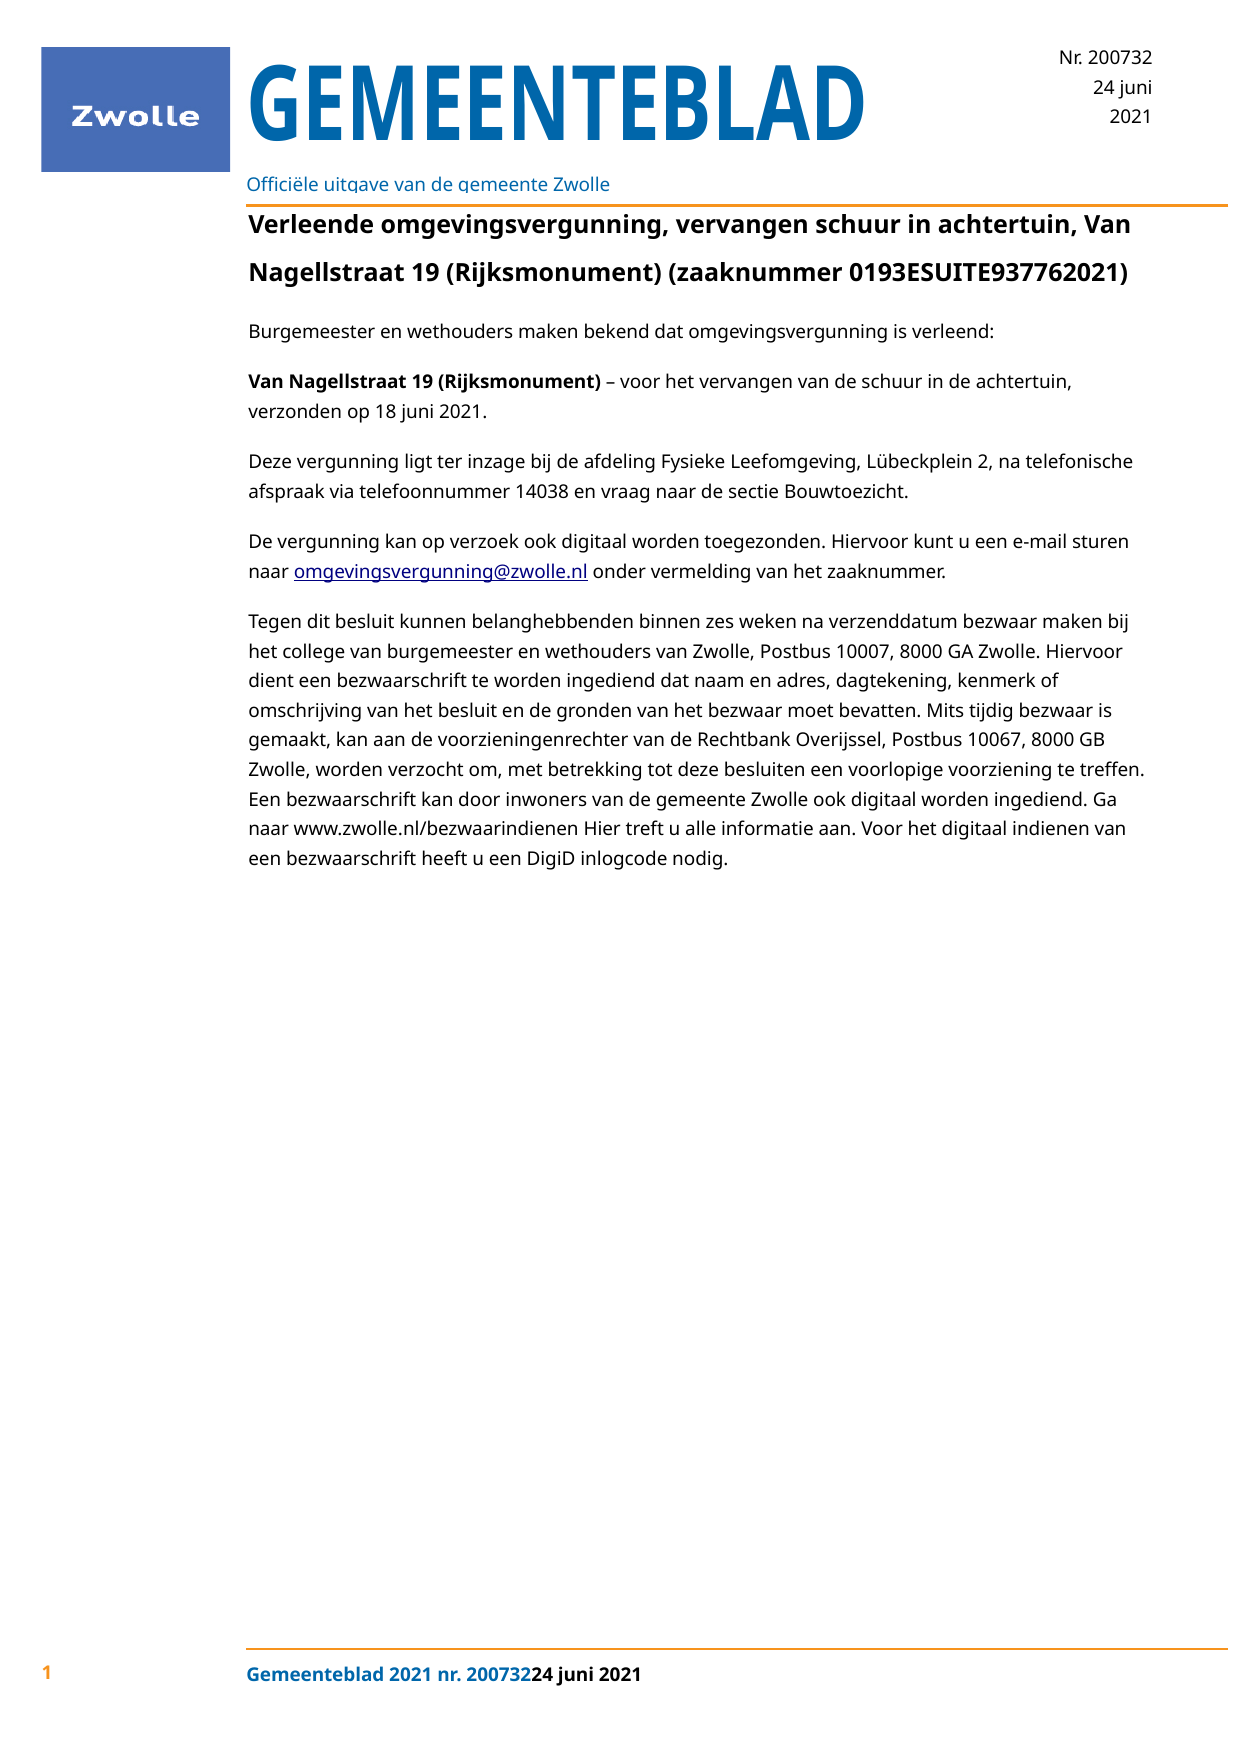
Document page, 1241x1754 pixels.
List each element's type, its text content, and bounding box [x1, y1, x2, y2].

text Verleende omgevingsvergunning, vervangen schuur in achtertuin, Van Nagellstraat 19 (Rijksmonument) (zaaknummer 0193ESUITE937762021) [248, 207, 1152, 288]
text Deze vergunning ligt ter inzage bij de afdeling Fysieke Leefomgeving, Lübeckplein 2, na telefonische afspraak via telefoonnummer 14038 en vraag naar de sectie Bouwtoezicht. [248, 448, 1152, 504]
picture [41, 47, 231, 172]
text Burgemeester en wethouders maken bekend dat omgevingsvergunning is verleend: [248, 318, 1152, 344]
text Van Nagellstraat 19 (Rijksmonument) – voor het vervangen van de schuur in de achtertuin, verzonden op 18 juni 2021. [248, 368, 1152, 424]
text Tegen dit besluit kunnen belanghebbenden binnen zes weken na verzenddatum bezwaar maken bij het college van burgemeester en wethouders van Zwolle, Postbus 10007, 8000 GA Zwolle. Hiervoor dient een bezwaarschrift te worden ingediend dat naam en adres, dagtekening, kenmerk of omschrijving van het besluit en de gronden van het bezwaar moet bevatten. Mits tijdig bezwaar is gemaakt, kan aan de voorzieningenrechter van de Rechtbank Overijssel, Postbus 10067, 8000 GB Zwolle, worden verzocht om, met betrekking tot deze besluiten een voorlopige voorziening te treffen. Een bezwaarschrift kan door inwoners van de gemeente Zwolle ook digitaal worden ingediend. Ga naar www.zwolle.nl/bezwaarindienen Hier treft u alle informatie aan. Voor het digitaal indienen van een bezwaarschrift heeft u een DigiD inlogcode nodig. [248, 608, 1152, 871]
text De vergunning kan op verzoek ook digitaal worden toegezonden. Hiervoor kunt u een e-mail sturen naar omgevingsvergunning@zwolle.nl onder vermelding van het zaaknummer. [248, 528, 1152, 584]
